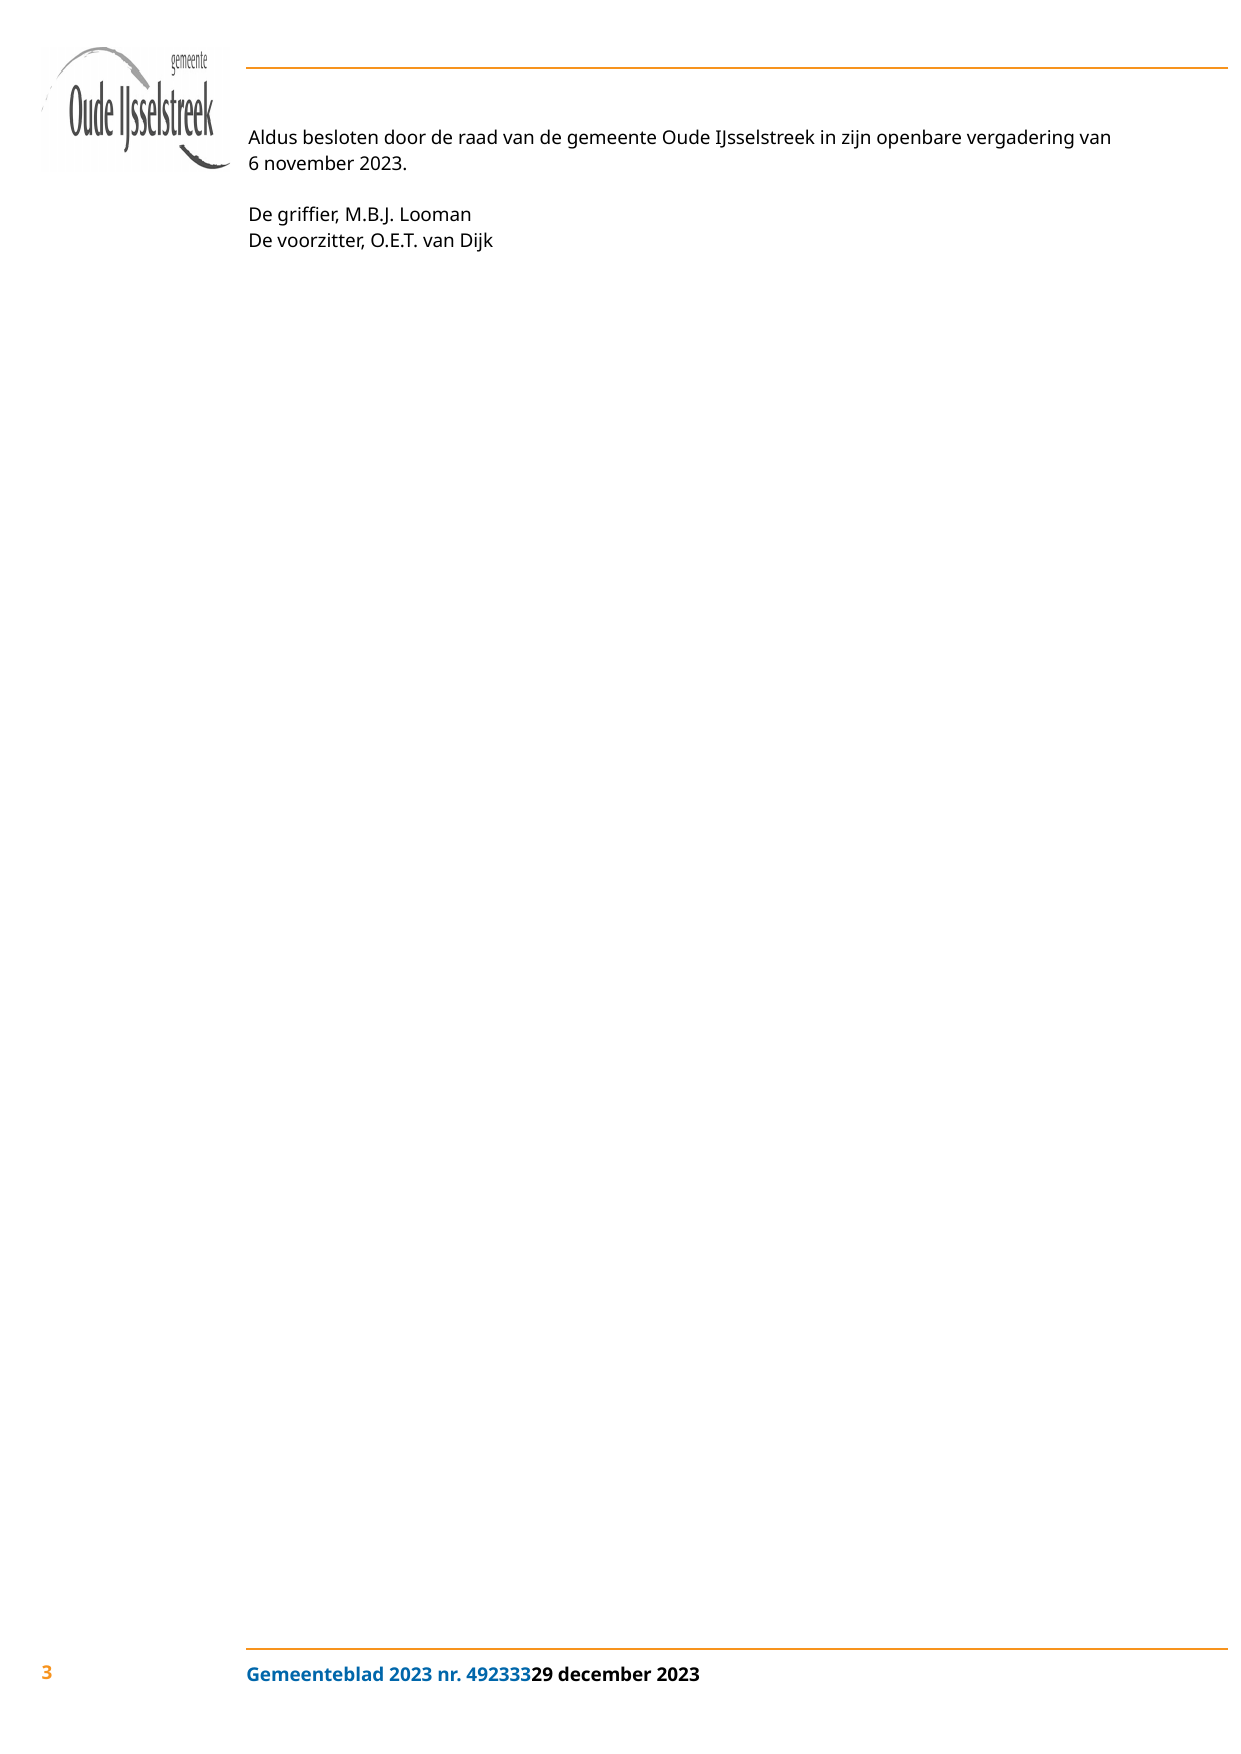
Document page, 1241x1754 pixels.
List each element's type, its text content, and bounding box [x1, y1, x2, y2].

picture [41, 47, 231, 172]
text De voorzitter, O.E.T. van Dijk [248, 227, 1152, 253]
text 6 november 2023. [248, 150, 1152, 176]
text Aldus besloten door de raad van de gemeente Oude IJsselstreek in zijn openbare vergadering van [248, 124, 1152, 150]
text De griffier, M.B.J. Looman [248, 202, 1152, 227]
